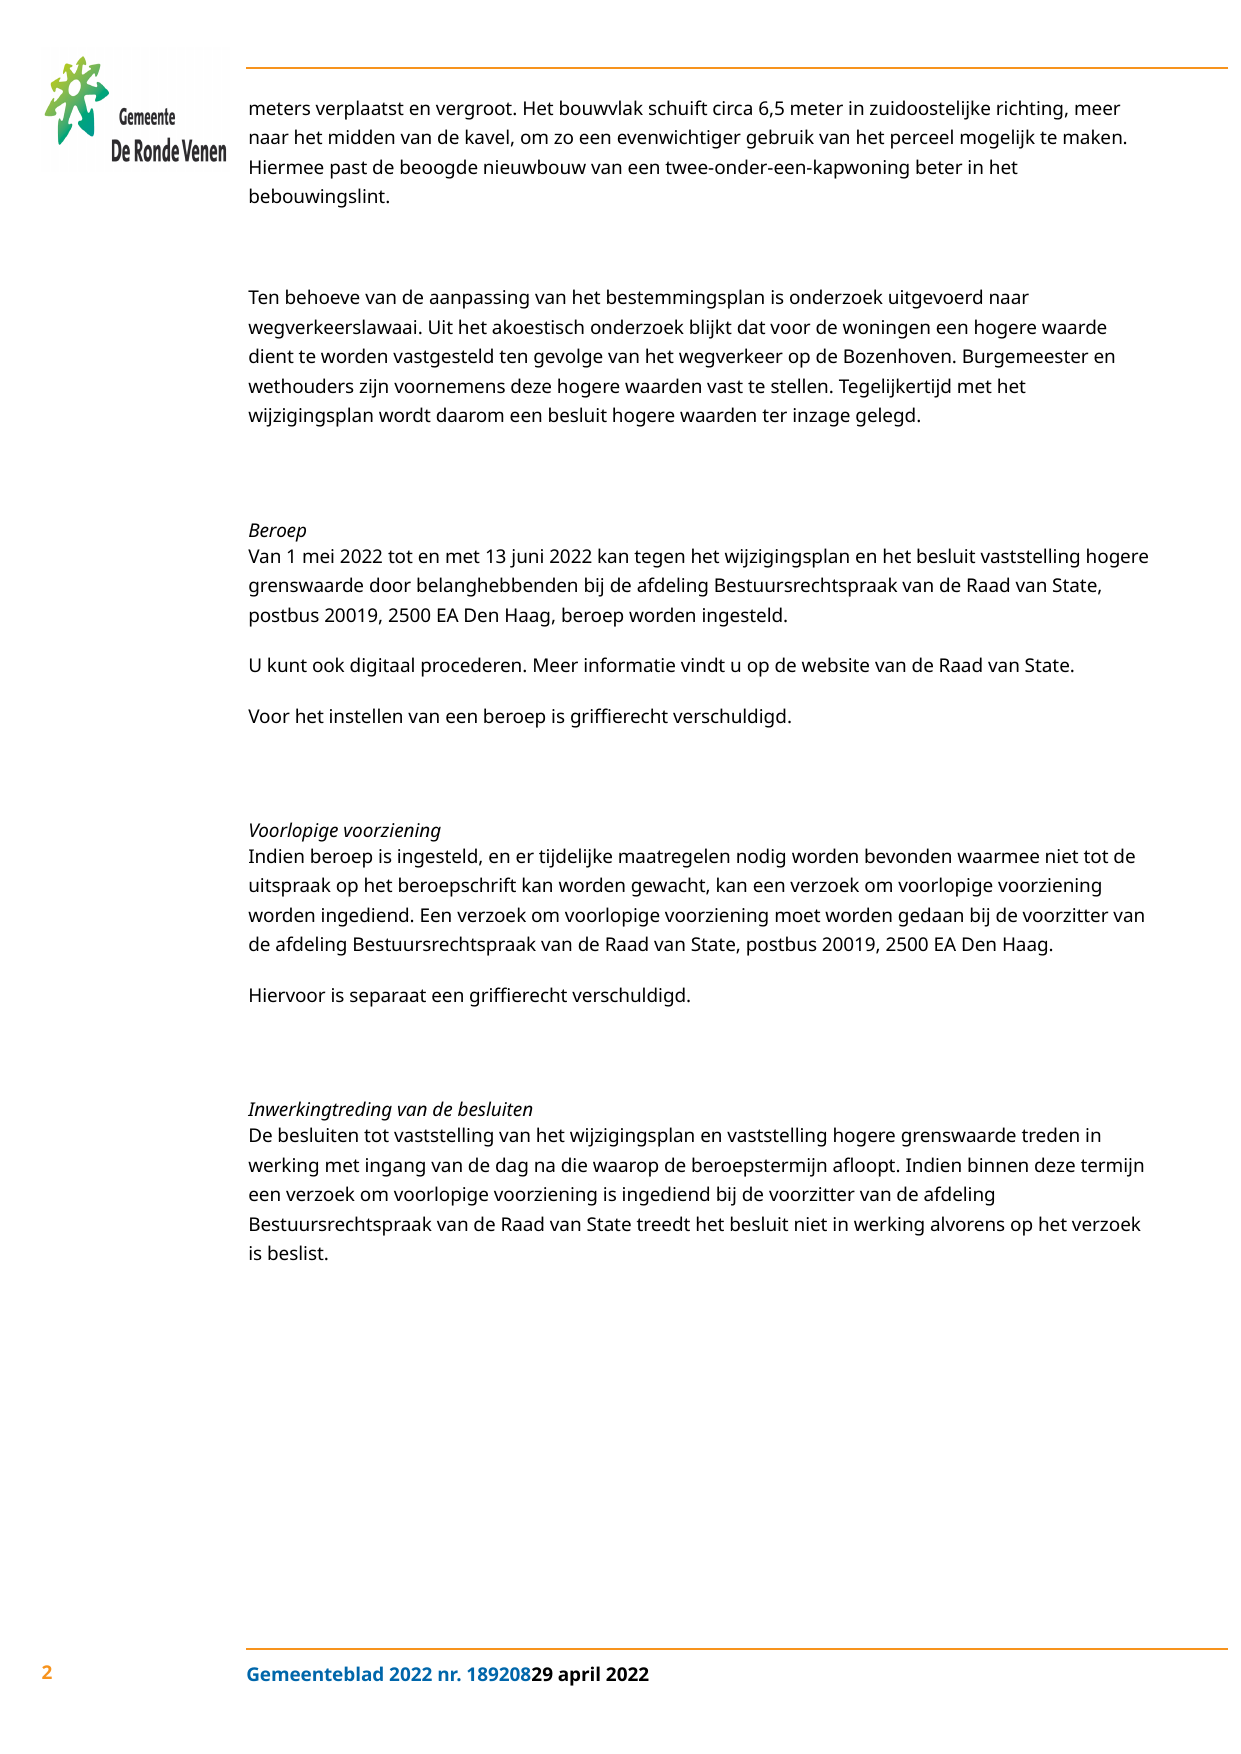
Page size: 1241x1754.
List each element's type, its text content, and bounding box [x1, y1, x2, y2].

text Indien beroep is ingesteld, en er tijdelijke maatregelen nodig worden bevonden waarmee niet tot de uitspraak op het beroepschrift kan worden gewacht, kan een verzoek om voorlopige voorziening worden ingediend. Een verzoek om voorlopige voorziening moet worden gedaan bij de voorzitter van de afdeling Bestuursrechtspraak van de Raad van State, postbus 20019, 2500 EA Den Haag. [248, 843, 1152, 957]
text meters verplaatst en vergroot. Het bouwvlak schuift circa 6,5 meter in zuidoostelijke richting, meer naar het midden van de kavel, om zo een evenwichtiger gebruik van het perceel mogelijk te maken. Hiermee past de beoogde nieuwbouw van een twee-onder-een-kapwoning beter in het bebouwingslint. [248, 95, 1152, 209]
text Voor het instellen van een beroep is griffierecht verschuldigd. [248, 703, 1152, 728]
text Ten behoeve van de aanpassing van het bestemmingsplan is onderzoek uitgevoerd naar wegverkeerslawaai. Uit het akoestisch onderzoek blijkt dat voor de woningen een hogere waarde dient te worden vastgesteld ten gevolge van het wegverkeer op de Bozenhoven. Burgemeester en wethouders zijn voornemens deze hogere waarden vast te stellen. Tegelijkertijd met het wijzigingsplan wordt daarom een besluit hogere waarden ter inzage gelegd. [248, 284, 1152, 428]
text Van 1 mei 2022 tot en met 13 juni 2022 kan tegen het wijzigingsplan en het besluit vaststelling hogere grenswaarde door belanghebbenden bij de afdeling Bestuursrechtspraak van de Raad van State, postbus 20019, 2500 EA Den Haag, beroep worden ingesteld. [248, 543, 1152, 628]
text Inwerkingtreding van de besluiten [248, 1096, 1152, 1122]
text De besluiten tot vaststelling van het wijzigingsplan en vaststelling hogere grenswaarde treden in werking met ingang van de dag na die waarop de beroepstermijn afloopt. Indien binnen deze termijn een verzoek om voorlopige voorziening is ingediend bij de voorzitter van de afdeling Bestuursrechtspraak van de Raad van State treedt het besluit niet in werking alvorens op het verzoek is beslist. [248, 1122, 1152, 1266]
text Hiervoor is separaat een griffierecht verschuldigd. [248, 982, 1152, 1008]
text U kunt ook digitaal procederen. Meer informatie vindt u op de website van de Raad van State. [248, 652, 1152, 678]
text Beroep [248, 517, 1152, 543]
text Voorlopige voorziening [248, 817, 1152, 843]
picture [41, 47, 231, 172]
